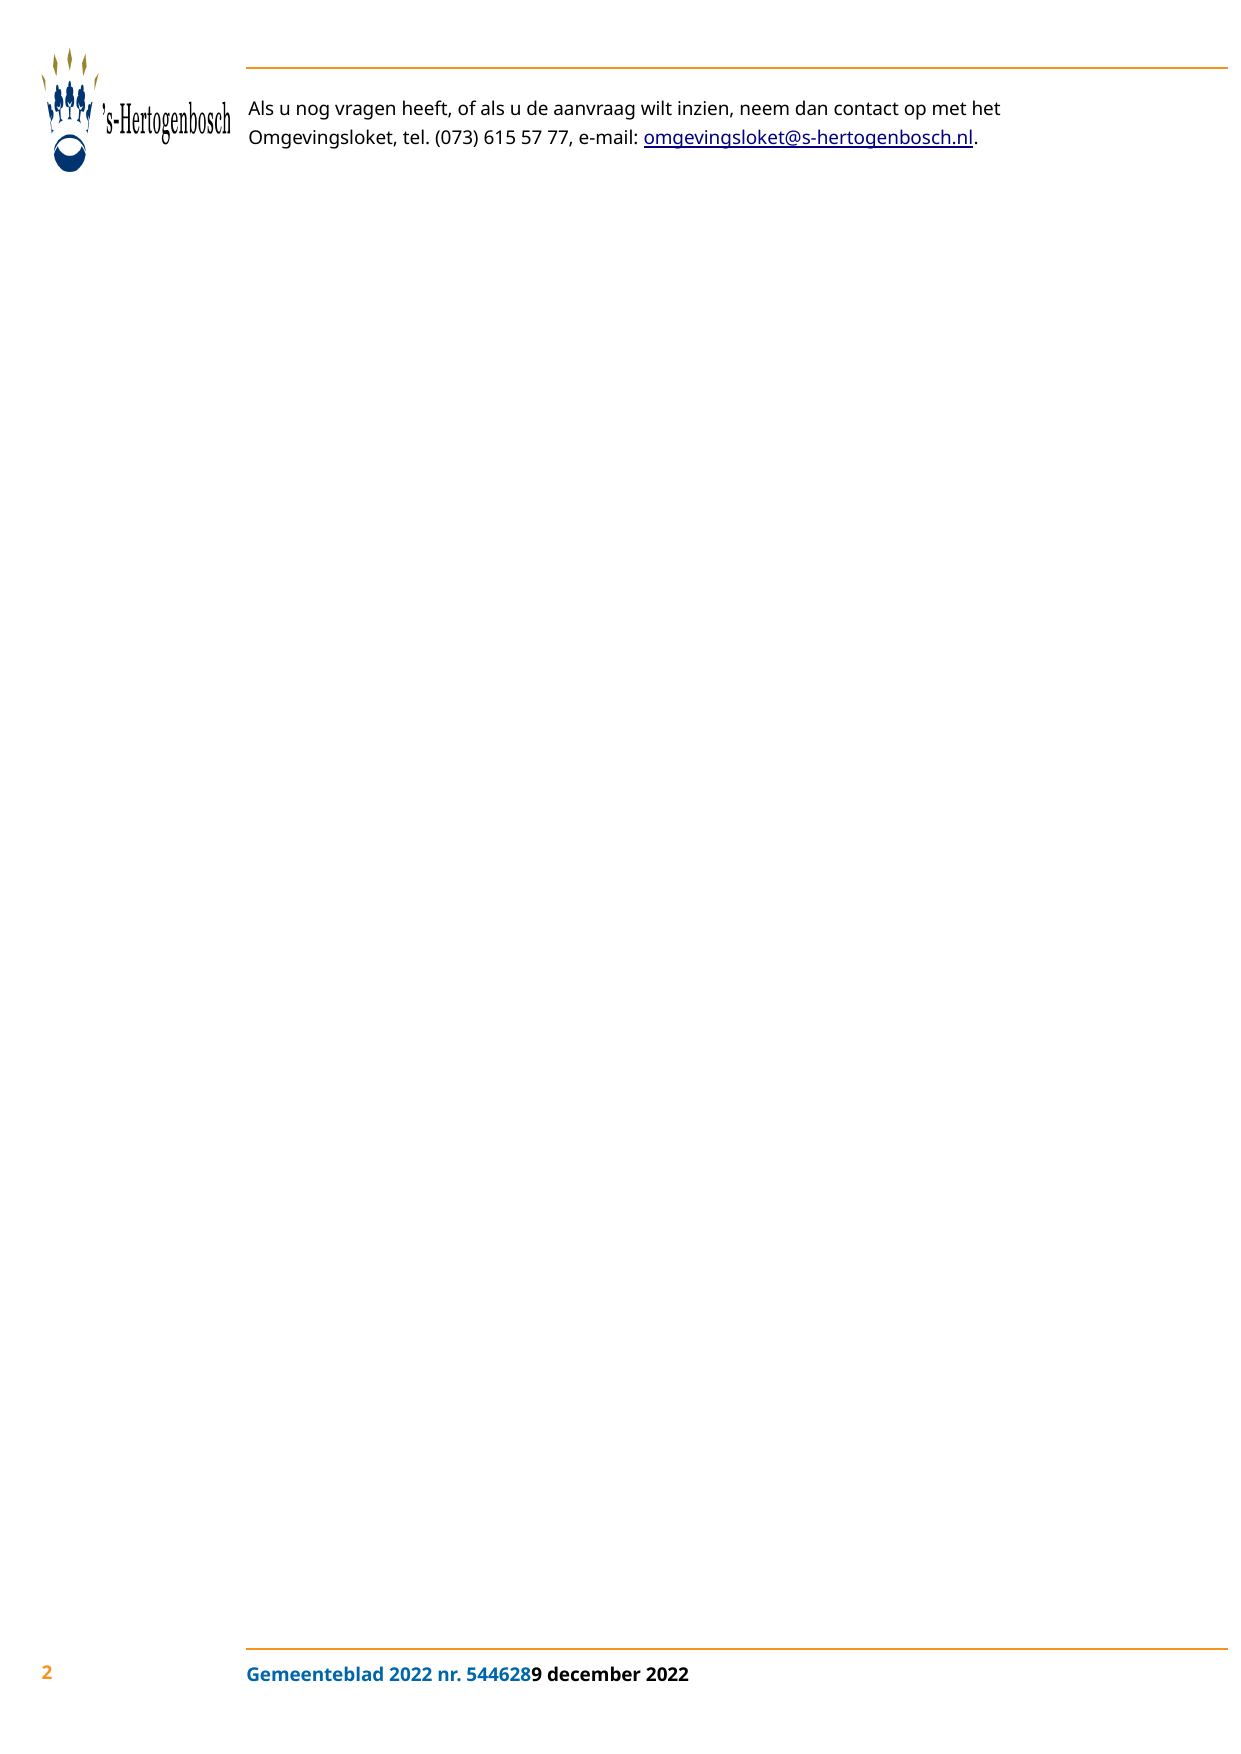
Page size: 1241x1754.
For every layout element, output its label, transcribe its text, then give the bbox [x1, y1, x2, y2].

text Als u nog vragen heeft, of als u de aanvraag wilt inzien, neem dan contact op met het Omgevingsloket, tel. (073) 615 57 77, e-mail: omgevingsloket@s-hertogenbosch.nl. [248, 95, 1152, 150]
picture [41, 47, 231, 172]
